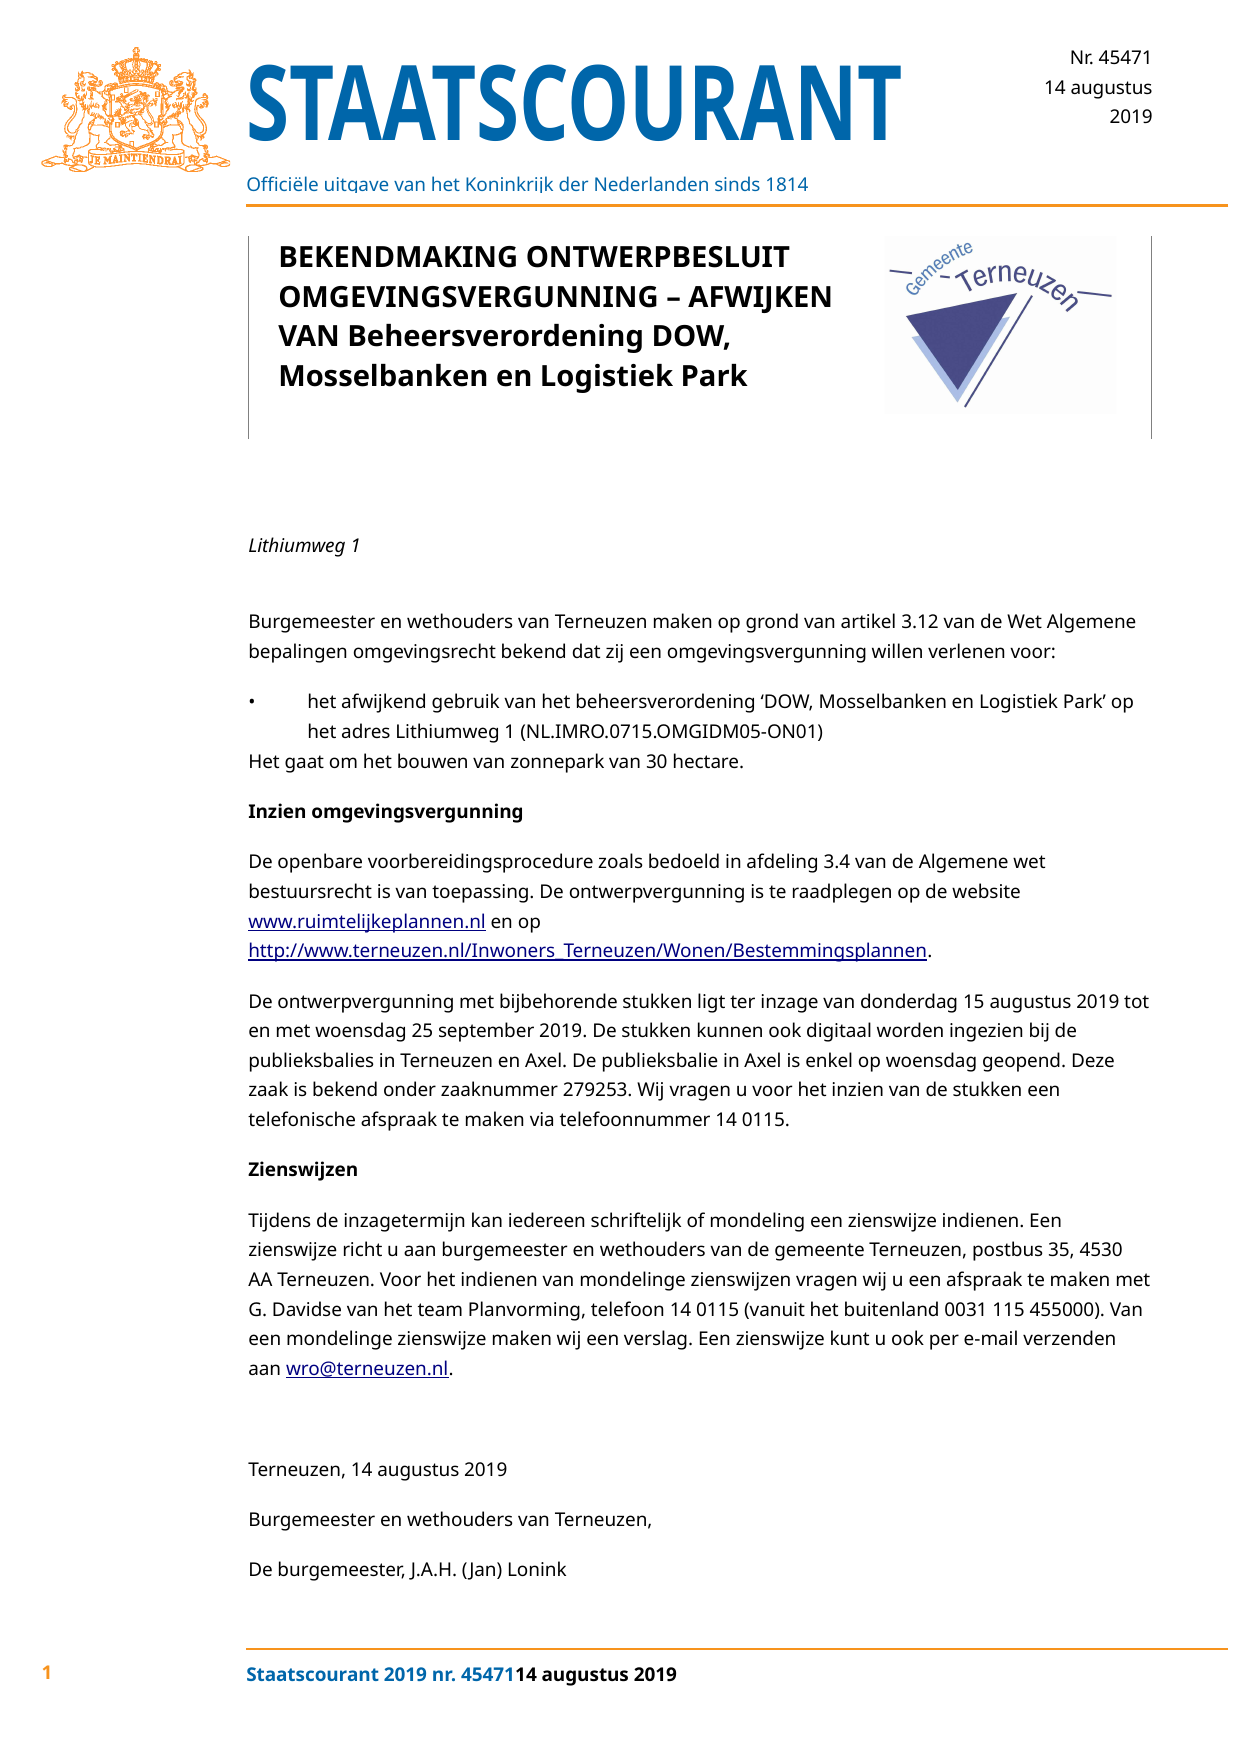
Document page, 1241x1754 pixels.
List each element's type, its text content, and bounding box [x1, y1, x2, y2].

text De openbare voorbereidingsprocedure zoals bedoeld in afdeling 3.4 van de Algemene wet bestuursrecht is van toepassing. De ontwerpvergunning is te raadplegen op de website www.ruimtelijkeplannen.nl en op http://www.terneuzen.nl/Inwoners_Terneuzen/Wonen/Bestemmingsplannen. [248, 849, 1152, 963]
table_header [850, 414, 1151, 439]
table_header [850, 236, 884, 413]
text Zienswijzen [248, 1157, 1152, 1182]
table_header [1117, 236, 1151, 413]
text Burgemeester en wethouders van Terneuzen maken op grond van artikel 3.12 van de Wet Algemene bepalingen omgevingsrecht bekend dat zij een omgevingsvergunning willen verlenen voor: [248, 609, 1152, 664]
text Lithiumweg 1 [248, 533, 1152, 558]
text Burgemeester en wethouders van Terneuzen, [248, 1506, 1152, 1532]
list het afwijkend gebruik van het beheersverordening ‘DOW, Mosselbanken en Logistiek Park’ op het adres Lithiumweg 1 (NL.IMRO.0715.OMGIDM05-ON01) [248, 689, 1152, 744]
text Tijdens de inzagetermijn kan iedereen schriftelijk of mondeling een zienswijze indienen. Een zienswijze richt u aan burgemeester en wethouders van de gemeente Terneuzen, postbus 35, 4530 AA Terneuzen. Voor het indienen van mondelinge zienswijzen vragen wij u een afspraak te maken met G. Davidse van het team Planvorming, telefoon 14 0115 (vanuit het buitenland 0031 115 455000). Van een mondelinge zienswijze maken wij een verslag. Een zienswijze kunt u ook per e-mail verzenden aan wro@terneuzen.nl. [248, 1207, 1152, 1381]
text Het gaat om het bouwen van zonnepark van 30 hectare. [248, 748, 1152, 774]
picture [41, 47, 231, 172]
table_header BEKENDMAKING ONTWERPBESLUIT OMGEVINGSVERGUNNING – AFWIJKEN VAN Beheersverordening DOW, Mosselbanken en Logistiek Park [249, 236, 850, 439]
text De burgemeester, J.A.H. (Jan) Lonink [248, 1557, 1152, 1582]
text Inzien omgevingsvergunning [248, 798, 1152, 824]
text Terneuzen, 14 augustus 2019 [248, 1456, 1152, 1482]
text De ontwerpvergunning met bijbehorende stukken ligt ter inzage van donderdag 15 augustus 2019 tot en met woensdag 25 september 2019. De stukken kunnen ook digitaal worden ingezien bij de publieksbalies in Terneuzen en Axel. De publieksbalie in Axel is enkel op woensdag geopend. Deze zaak is bekend onder zaaknummer 279253. Wij vragen u voor het inzien van de stukken een telefonische afspraak te maken via telefoonnummer 14 0115. [248, 988, 1152, 1132]
picture [884, 236, 1117, 414]
